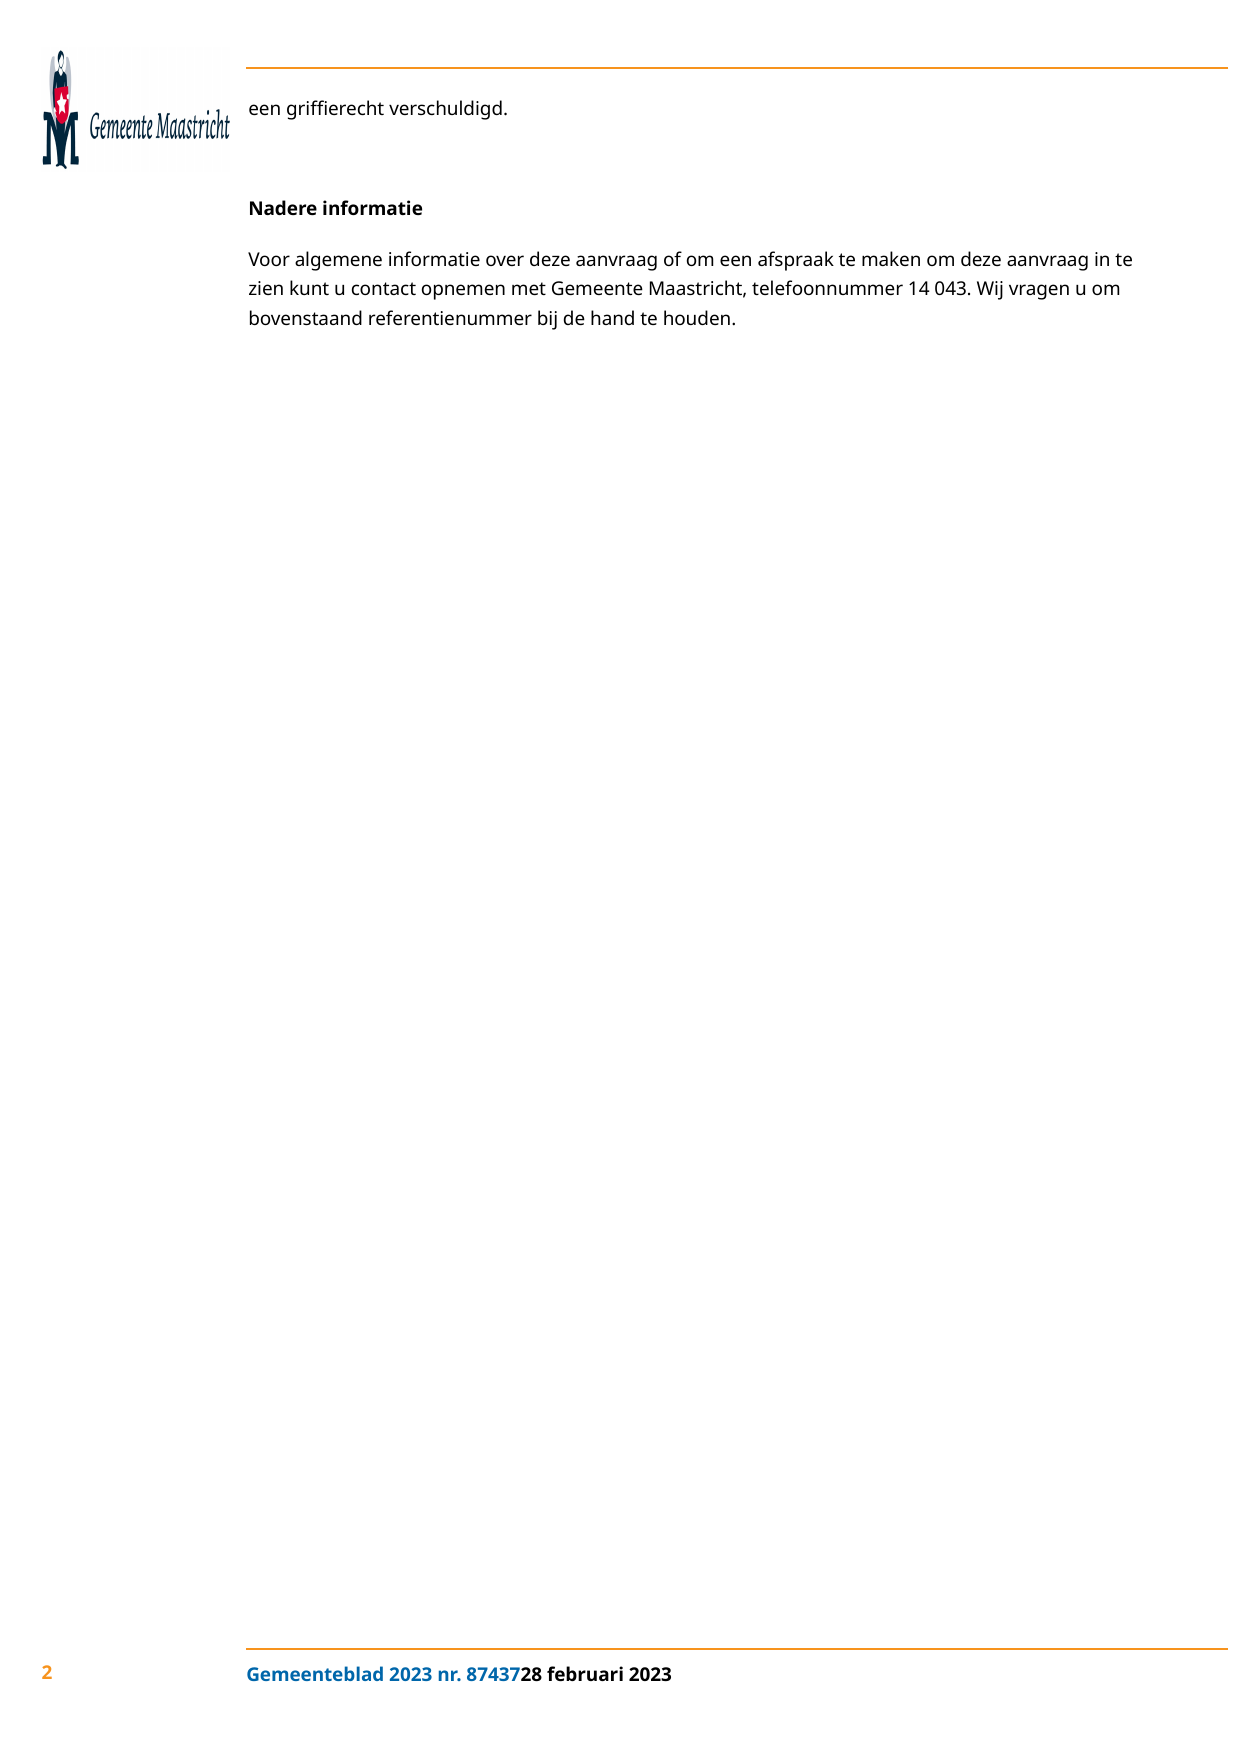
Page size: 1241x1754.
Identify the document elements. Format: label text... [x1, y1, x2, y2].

text Nadere informatie [248, 196, 1152, 221]
text Voor algemene informatie over deze aanvraag of om een afspraak te maken om deze aanvraag in te zien kunt u contact opnemen met Gemeente Maastricht, telefoonnummer 14 043. Wij vragen u om bovenstaand referentienummer bij de hand te houden. [248, 246, 1152, 331]
text een griffierecht verschuldigd. [248, 95, 1152, 121]
picture [41, 47, 231, 172]
